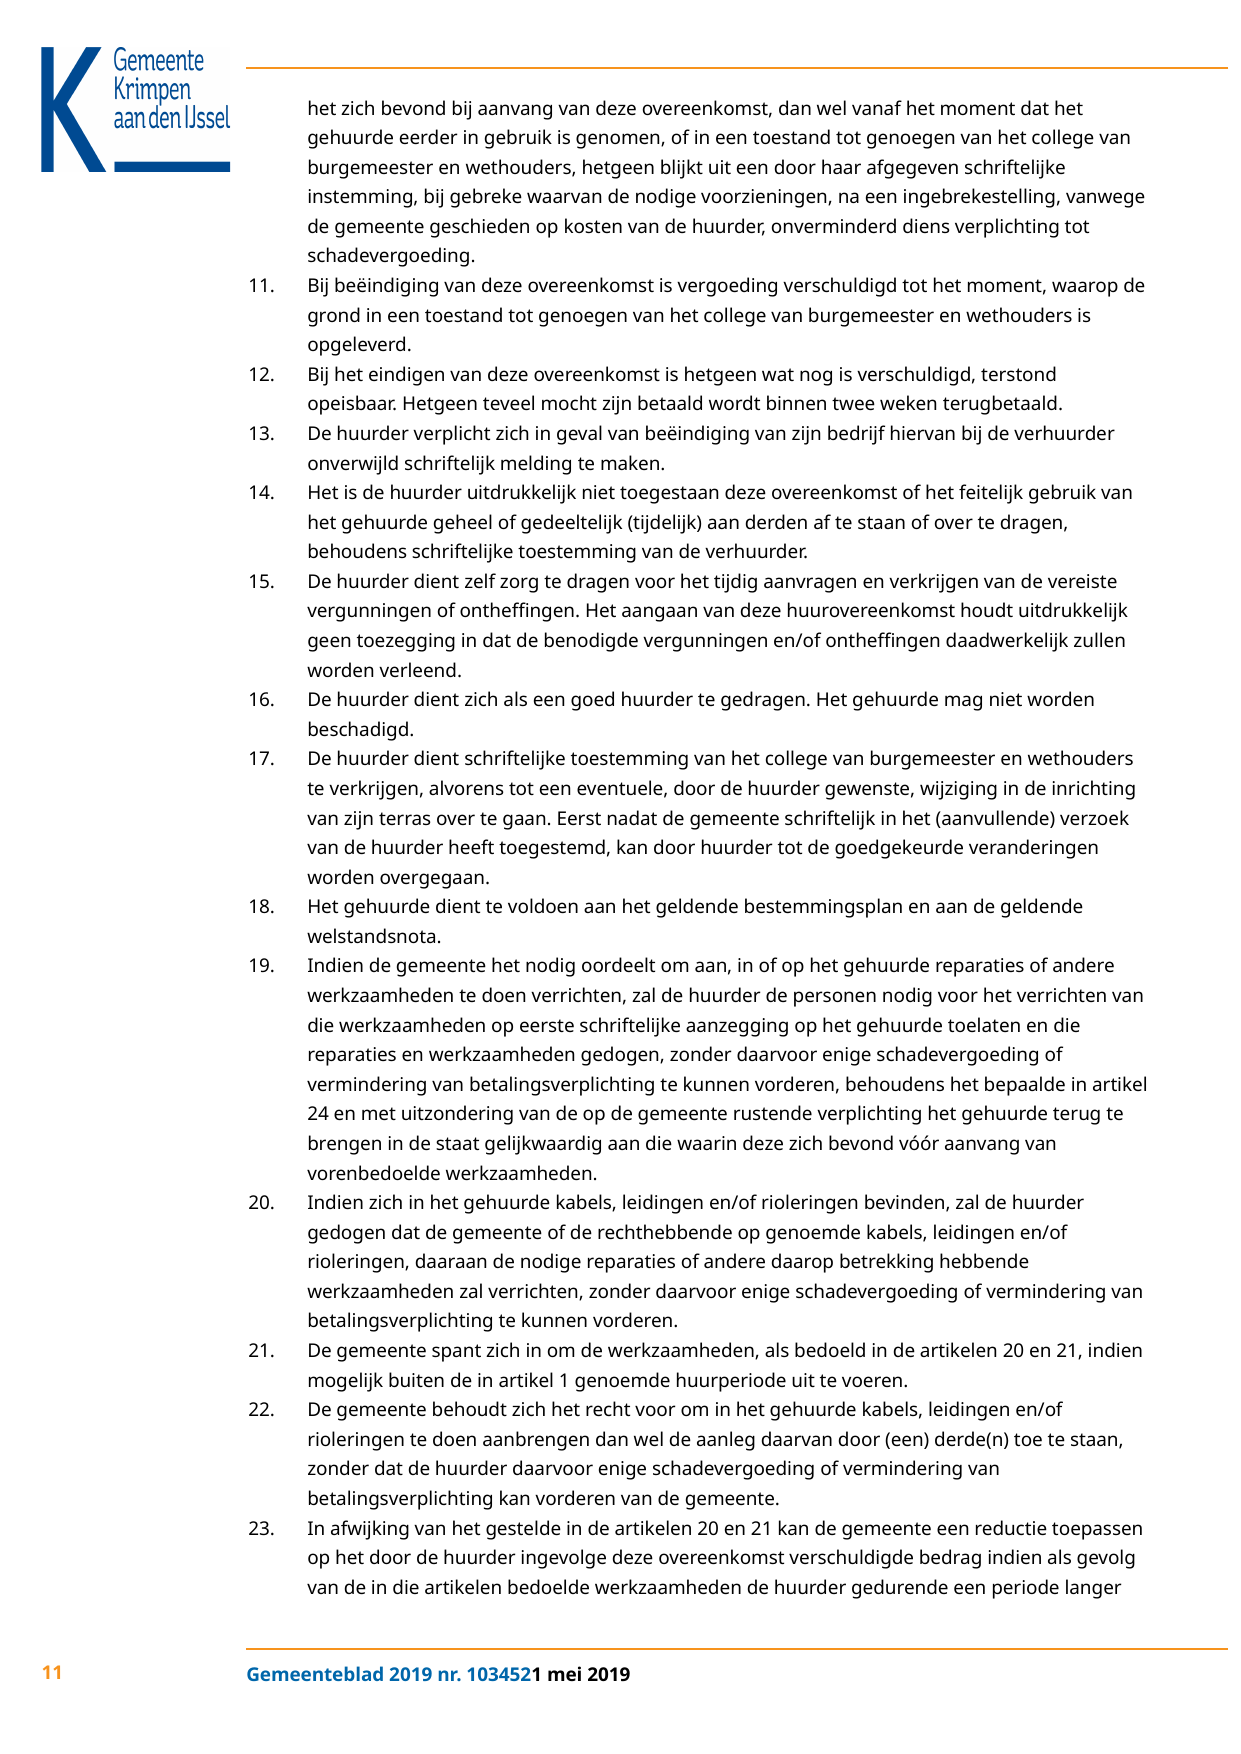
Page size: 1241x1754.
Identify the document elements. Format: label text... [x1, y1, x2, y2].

list Bij beëindiging van deze overeenkomst is vergoeding verschuldigd tot het moment, waarop de grond in een toestand tot genoegen van het college van burgemeester en wethouders is opgeleverd. [248, 272, 1152, 357]
list De huurder dient zich als een goed huurder te gedragen. Het gehuurde mag niet worden beschadigd. [248, 686, 1152, 742]
list Het gehuurde dient te voldoen aan het geldende bestemmingsplan en aan de geldende welstandsnota. [248, 893, 1152, 949]
list In afwijking van het gestelde in de artikelen 20 en 21 kan de gemeente een reductie toepassen op het door de huurder ingevolge deze overeenkomst verschuldigde bedrag indien als gevolg van de in die artikelen bedoelde werkzaamheden de huurder gedurende een periode langer [248, 1515, 1152, 1600]
list De huurder verplicht zich in geval van beëindiging van zijn bedrijf hiervan bij de verhuurder onverwijld schriftelijk melding te maken. [248, 420, 1152, 476]
picture [41, 47, 231, 172]
list De gemeente behoudt zich het recht voor om in het gehuurde kabels, leidingen en/of rioleringen te doen aanbrengen dan wel de aanleg daarvan door (een) derde(n) toe te staan, zonder dat de huurder daarvoor enige schadevergoeding of vermindering van betalingsverplichting kan vorderen van de gemeente. [248, 1396, 1152, 1511]
list De gemeente spant zich in om de werkzaamheden, als bedoeld in de artikelen 20 en 21, indien mogelijk buiten de in artikel 1 genoemde huurperiode uit te voeren. [248, 1337, 1152, 1393]
list Het is de huurder uitdrukkelijk niet toegestaan deze overeenkomst of het feitelijk gebruik van het gehuurde geheel of gedeeltelijk (tijdelijk) aan derden af te staan of over te dragen, behoudens schriftelijke toestemming van de verhuurder. [248, 479, 1152, 564]
list De huurder dient schriftelijke toestemming van het college van burgemeester en wethouders te verkrijgen, alvorens tot een eventuele, door de huurder gewenste, wijziging in de inrichting van zijn terras over te gaan. Eerst nadat de gemeente schriftelijk in het (aanvullende) verzoek van de huurder heeft toegestemd, kan door huurder tot de goedgekeurde veranderingen worden overgegaan. [248, 746, 1152, 890]
list het zich bevond bij aanvang van deze overeenkomst, dan wel vanaf het moment dat het gehuurde eerder in gebruik is genomen, of in een toestand tot genoegen van het college van burgemeester en wethouders, hetgeen blijkt uit een door haar afgegeven schriftelijke instemming, bij gebreke waarvan de nodige voorzieningen, na een ingebrekestelling, vanwege de gemeente geschieden op kosten van de huurder, onverminderd diens verplichting tot schadevergoeding. [248, 95, 1152, 268]
list Indien de gemeente het nodig oordeelt om aan, in of op het gehuurde reparaties of andere werkzaamheden te doen verrichten, zal de huurder de personen nodig voor het verrichten van die werkzaamheden op eerste schriftelijke aanzegging op het gehuurde toelaten en die reparaties en werkzaamheden gedogen, zonder daarvoor enige schadevergoeding of vermindering van betalingsverplichting te kunnen vorderen, behoudens het bepaalde in artikel 24 en met uitzondering van de op de gemeente rustende verplichting het gehuurde terug te brengen in de staat gelijkwaardig aan die waarin deze zich bevond vóór aanvang van vorenbedoelde werkzaamheden. [248, 953, 1152, 1186]
list Bij het eindigen van deze overeenkomst is hetgeen wat nog is verschuldigd, terstond opeisbaar. Hetgeen teveel mocht zijn betaald wordt binnen twee weken terugbetaald. [248, 361, 1152, 416]
list De huurder dient zelf zorg te dragen voor het tijdig aanvragen en verkrijgen van de vereiste vergunningen of ontheffingen. Het aangaan van deze huurovereenkomst houdt uitdrukkelijk geen toezegging in dat de benodigde vergunningen en/of ontheffingen daadwerkelijk zullen worden verleend. [248, 568, 1152, 683]
list Indien zich in het gehuurde kabels, leidingen en/of rioleringen bevinden, zal de huurder gedogen dat de gemeente of de rechthebbende op genoemde kabels, leidingen en/of rioleringen, daaraan de nodige reparaties of andere daarop betrekking hebbende werkzaamheden zal verrichten, zonder daarvoor enige schadevergoeding of vermindering van betalingsverplichting te kunnen vorderen. [248, 1189, 1152, 1333]
